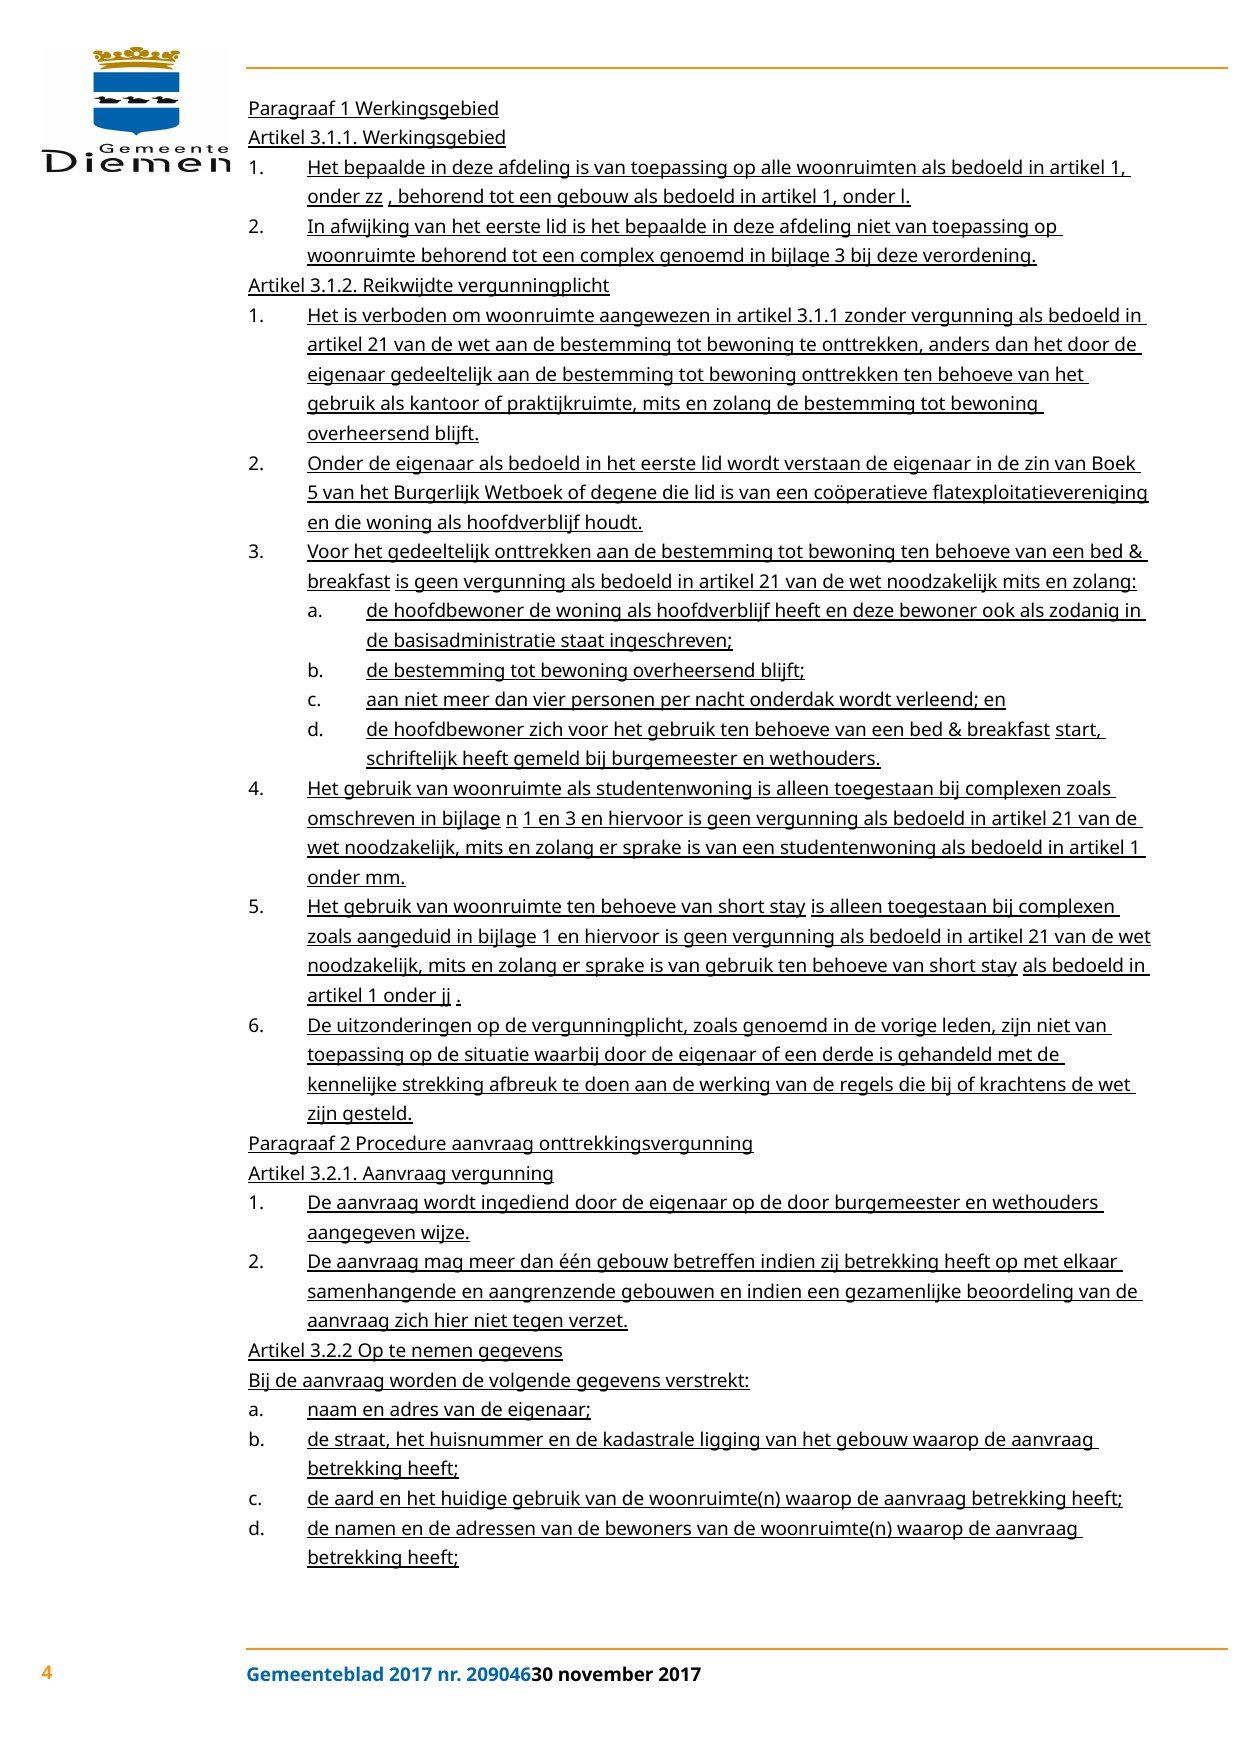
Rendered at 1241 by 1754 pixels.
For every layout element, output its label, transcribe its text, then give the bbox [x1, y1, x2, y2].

text Artikel 3.2.2 Op te nemen gegevens [248, 1337, 1152, 1363]
text Paragraaf 2 Procedure aanvraag onttrekkingsvergunning [248, 1130, 1152, 1156]
list de bestemming tot bewoning overheersend blijft; [307, 657, 1152, 683]
list de namen en de adressen van de bewoners van de woonruimte(n) waarop de aanvraag betrekking heeft; [248, 1515, 1152, 1570]
list aan niet meer dan vier personen per nacht onderdak wordt verleend; en [307, 686, 1152, 712]
list de hoofdbewoner zich voor het gebruik ten behoeve van een bed & breakfast start, schriftelijk heeft gemeld bij burgemeester en wethouders. [307, 716, 1152, 771]
text Artikel 3.2.1. Aanvraag vergunning [248, 1160, 1152, 1186]
list Het bepaalde in deze afdeling is van toepassing op alle woonruimten als bedoeld in artikel 1, onder zz , behorend tot een gebouw als bedoeld in artikel 1, onder l. [248, 154, 1152, 209]
list Voor het gedeeltelijk onttrekken aan de bestemming tot bewoning ten behoeve van een bed & breakfast is geen vergunning als bedoeld in artikel 21 van de wet noodzakelijk mits en zolang: [248, 538, 1152, 594]
text Paragraaf 1 Werkingsgebied [248, 95, 1152, 121]
list Het is verboden om woonruimte aangewezen in artikel 3.1.1 zonder vergunning als bedoeld in artikel 21 van de wet aan de bestemming tot bewoning te onttrekken, anders dan het door de eigenaar gedeeltelijk aan de bestemming tot bewoning onttrekken ten behoeve van het gebruik als kantoor of praktijkruimte, mits en zolang de bestemming tot bewoning overheersend blijft. [248, 302, 1152, 446]
list In afwijking van het eerste lid is het bepaalde in deze afdeling niet van toepassing op woonruimte behorend tot een complex genoemd in bijlage 3 bij deze verordening. [248, 213, 1152, 268]
list de aard en het huidige gebruik van de woonruimte(n) waarop de aanvraag betrekking heeft; [248, 1485, 1152, 1511]
list De aanvraag mag meer dan één gebouw betreffen indien zij betrekking heeft op met elkaar samenhangende en aangrenzende gebouwen en indien een gezamenlijke beoordeling van de aanvraag zich hier niet tegen verzet. [248, 1248, 1152, 1333]
list naam en adres van de eigenaar; [248, 1396, 1152, 1422]
list De aanvraag wordt ingediend door de eigenaar op de door burgemeester en wethouders aangegeven wijze. [248, 1189, 1152, 1245]
text Artikel 3.1.1. Werkingsgebied [248, 124, 1152, 150]
picture [41, 47, 231, 172]
list de straat, het huisnummer en de kadastrale ligging van het gebouw waarop de aanvraag betrekking heeft; [248, 1426, 1152, 1481]
list Het gebruik van woonruimte ten behoeve van short stay is alleen toegestaan bij complexen zoals aangeduid in bijlage 1 en hiervoor is geen vergunning als bedoeld in artikel 21 van de wet noodzakelijk, mits en zolang er sprake is van gebruik ten behoeve van short stay als bedoeld in artikel 1 onder jj . [248, 893, 1152, 1008]
list Onder de eigenaar als bedoeld in het eerste lid wordt verstaan de eigenaar in de zin van Boek 5 van het Burgerlijk Wetboek of degene die lid is van een coöperatieve flatexploitatievereniging en die woning als hoofdverblijf houdt. [248, 450, 1152, 535]
list de hoofdbewoner de woning als hoofdverblijf heeft en deze bewoner ook als zodanig in de basisadministratie staat ingeschreven; [307, 598, 1152, 653]
text Artikel 3.1.2. Reikwijdte vergunningplicht [248, 272, 1152, 298]
list Het gebruik van woonruimte als studentenwoning is alleen toegestaan bij complexen zoals omschreven in bijlage n 1 en 3 en hiervoor is geen vergunning als bedoeld in artikel 21 van de wet noodzakelijk, mits en zolang er sprake is van een studentenwoning als bedoeld in artikel 1 onder mm. [248, 775, 1152, 890]
list De uitzonderingen op de vergunningplicht, zoals genoemd in de vorige leden, zijn niet van toepassing op de situatie waarbij door de eigenaar of een derde is gehandeld met de kennelijke strekking afbreuk te doen aan de werking van de regels die bij of krachtens de wet zijn gesteld. [248, 1012, 1152, 1126]
text Bij de aanvraag worden de volgende gegevens verstrekt: [248, 1367, 1152, 1393]
